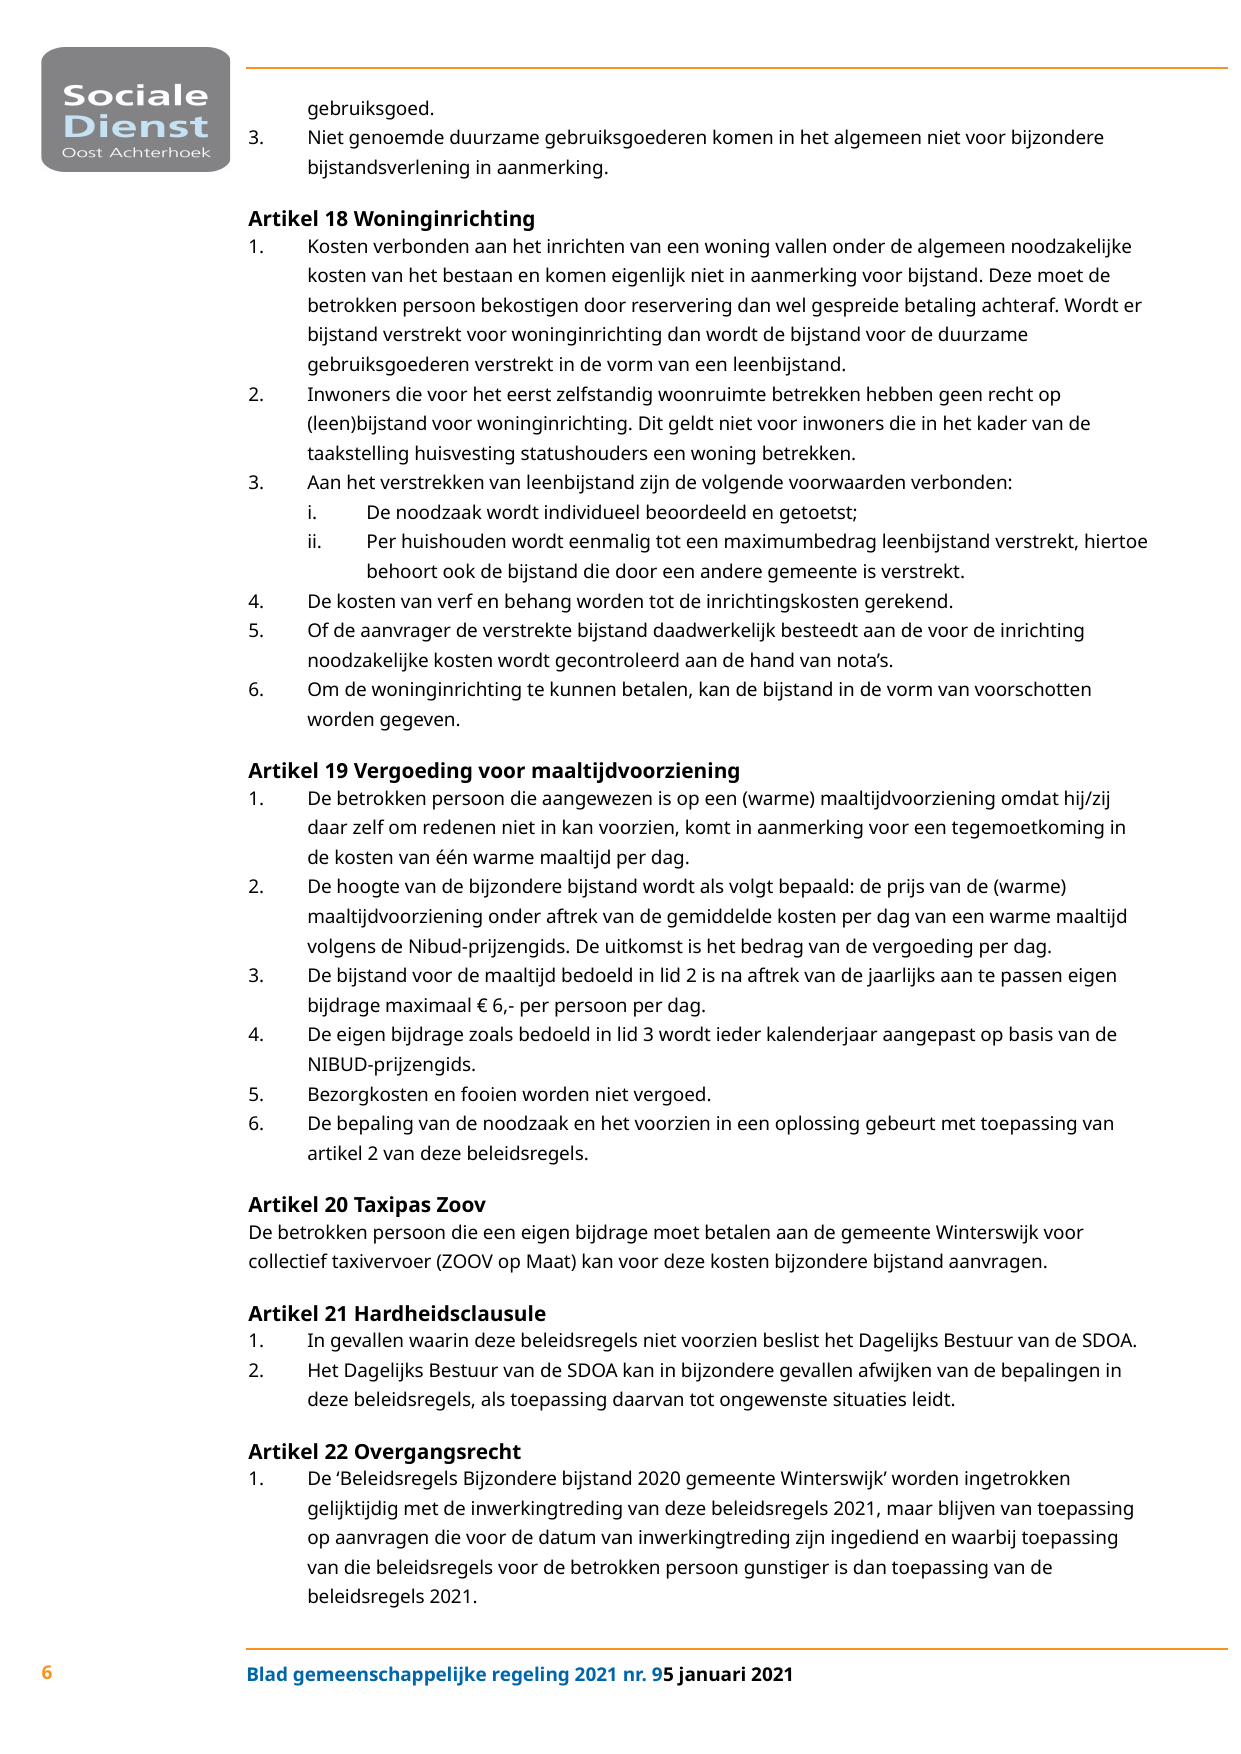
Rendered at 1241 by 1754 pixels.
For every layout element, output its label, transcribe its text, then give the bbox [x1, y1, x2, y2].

list De kosten van verf en behang worden tot de inrichtingskosten gerekend. [248, 588, 1152, 613]
list De bepaling van de noodzaak en het voorzien in een oplossing gebeurt met toepassing van artikel 2 van deze beleidsregels. [248, 1110, 1152, 1166]
list Aan het verstrekken van leenbijstand zijn de volgende voorwaarden verbonden: [248, 469, 1152, 495]
list Per huishouden wordt eenmalig tot een maximumbedrag leenbijstand verstrekt, hiertoe behoort ook de bijstand die door een andere gemeente is verstrekt. [307, 529, 1152, 584]
list Inwoners die voor het eerst zelfstandig woonruimte betrekken hebben geen recht op (leen)bijstand voor woninginrichting. Dit geldt niet voor inwoners die in het kader van de taakstelling huisvesting statushouders een woning betrekken. [248, 381, 1152, 466]
list De bijstand voor de maaltijd bedoeld in lid 2 is na aftrek van de jaarlijks aan te passen eigen bijdrage maximaal € 6,- per persoon per dag. [248, 962, 1152, 1018]
list Bezorgkosten en fooien worden niet vergoed. [248, 1081, 1152, 1107]
text Artikel 21 Hardheidsclausule [248, 1299, 1152, 1327]
list Het Dagelijks Bestuur van de SDOA kan in bijzondere gevallen afwijken van de bepalingen in deze beleidsregels, als toepassing daarvan tot ongewenste situaties leidt. [248, 1357, 1152, 1412]
list Niet genoemde duurzame gebruiksgoederen komen in het algemeen niet voor bijzondere bijstandsverlening in aanmerking. [248, 124, 1152, 180]
list De noodzaak wordt individueel beoordeeld en getoetst; [307, 499, 1152, 525]
list gebruiksgoed. [248, 95, 1152, 121]
text Artikel 18 Woninginrichting [248, 204, 1152, 233]
list Om de woninginrichting te kunnen betalen, kan de bijstand in de vorm van voorschotten worden gegeven. [248, 677, 1152, 732]
list Of de aanvrager de verstrekte bijstand daadwerkelijk besteedt aan de voor de inrichting noodzakelijke kosten wordt gecontroleerd aan de hand van nota’s. [248, 617, 1152, 673]
list In gevallen waarin deze beleidsregels niet voorzien beslist het Dagelijks Bestuur van de SDOA. [248, 1327, 1152, 1353]
list Kosten verbonden aan het inrichten van een woning vallen onder de algemeen noodzakelijke kosten van het bestaan en komen eigenlijk niet in aanmerking voor bijstand. Deze moet de betrokken persoon bekostigen door reservering dan wel gespreide betaling achteraf. Wordt er bijstand verstrekt voor woninginrichting dan wordt de bijstand voor de duurzame gebruiksgoederen verstrekt in de vorm van een leenbijstand. [248, 233, 1152, 377]
list De betrokken persoon die aangewezen is op een (warme) maaltijdvoorziening omdat hij/zij daar zelf om redenen niet in kan voorzien, komt in aanmerking voor een tegemoetkoming in de kosten van één warme maaltijd per dag. [248, 785, 1152, 870]
picture [41, 47, 231, 172]
list De eigen bijdrage zoals bedoeld in lid 3 wordt ieder kalenderjaar aangepast op basis van de NIBUD-prijzengids. [248, 1022, 1152, 1077]
list De ‘Beleidsregels Bijzondere bijstand 2020 gemeente Winterswijk’ worden ingetrokken gelijktijdig met de inwerkingtreding van deze beleidsregels 2021, maar blijven van toepassing op aanvragen die voor de datum van inwerkingtreding zijn ingediend en waarbij toepassing van die beleidsregels voor de betrokken persoon gunstiger is dan toepassing van de beleidsregels 2021. [248, 1465, 1152, 1609]
text Artikel 22 Overgangsrecht [248, 1437, 1152, 1465]
text De betrokken persoon die een eigen bijdrage moet betalen aan de gemeente Winterswijk voor collectief taxivervoer (ZOOV op Maat) kan voor deze kosten bijzondere bijstand aanvragen. [248, 1219, 1152, 1274]
text Artikel 19 Vergoeding voor maaltijdvoorziening [248, 757, 1152, 785]
text Artikel 20 Taxipas Zoov [248, 1190, 1152, 1219]
list De hoogte van de bijzondere bijstand wordt als volgt bepaald: de prijs van de (warme) maaltijdvoorziening onder aftrek van de gemiddelde kosten per dag van een warme maaltijd volgens de Nibud-prijzengids. De uitkomst is het bedrag van de vergoeding per dag. [248, 874, 1152, 959]
